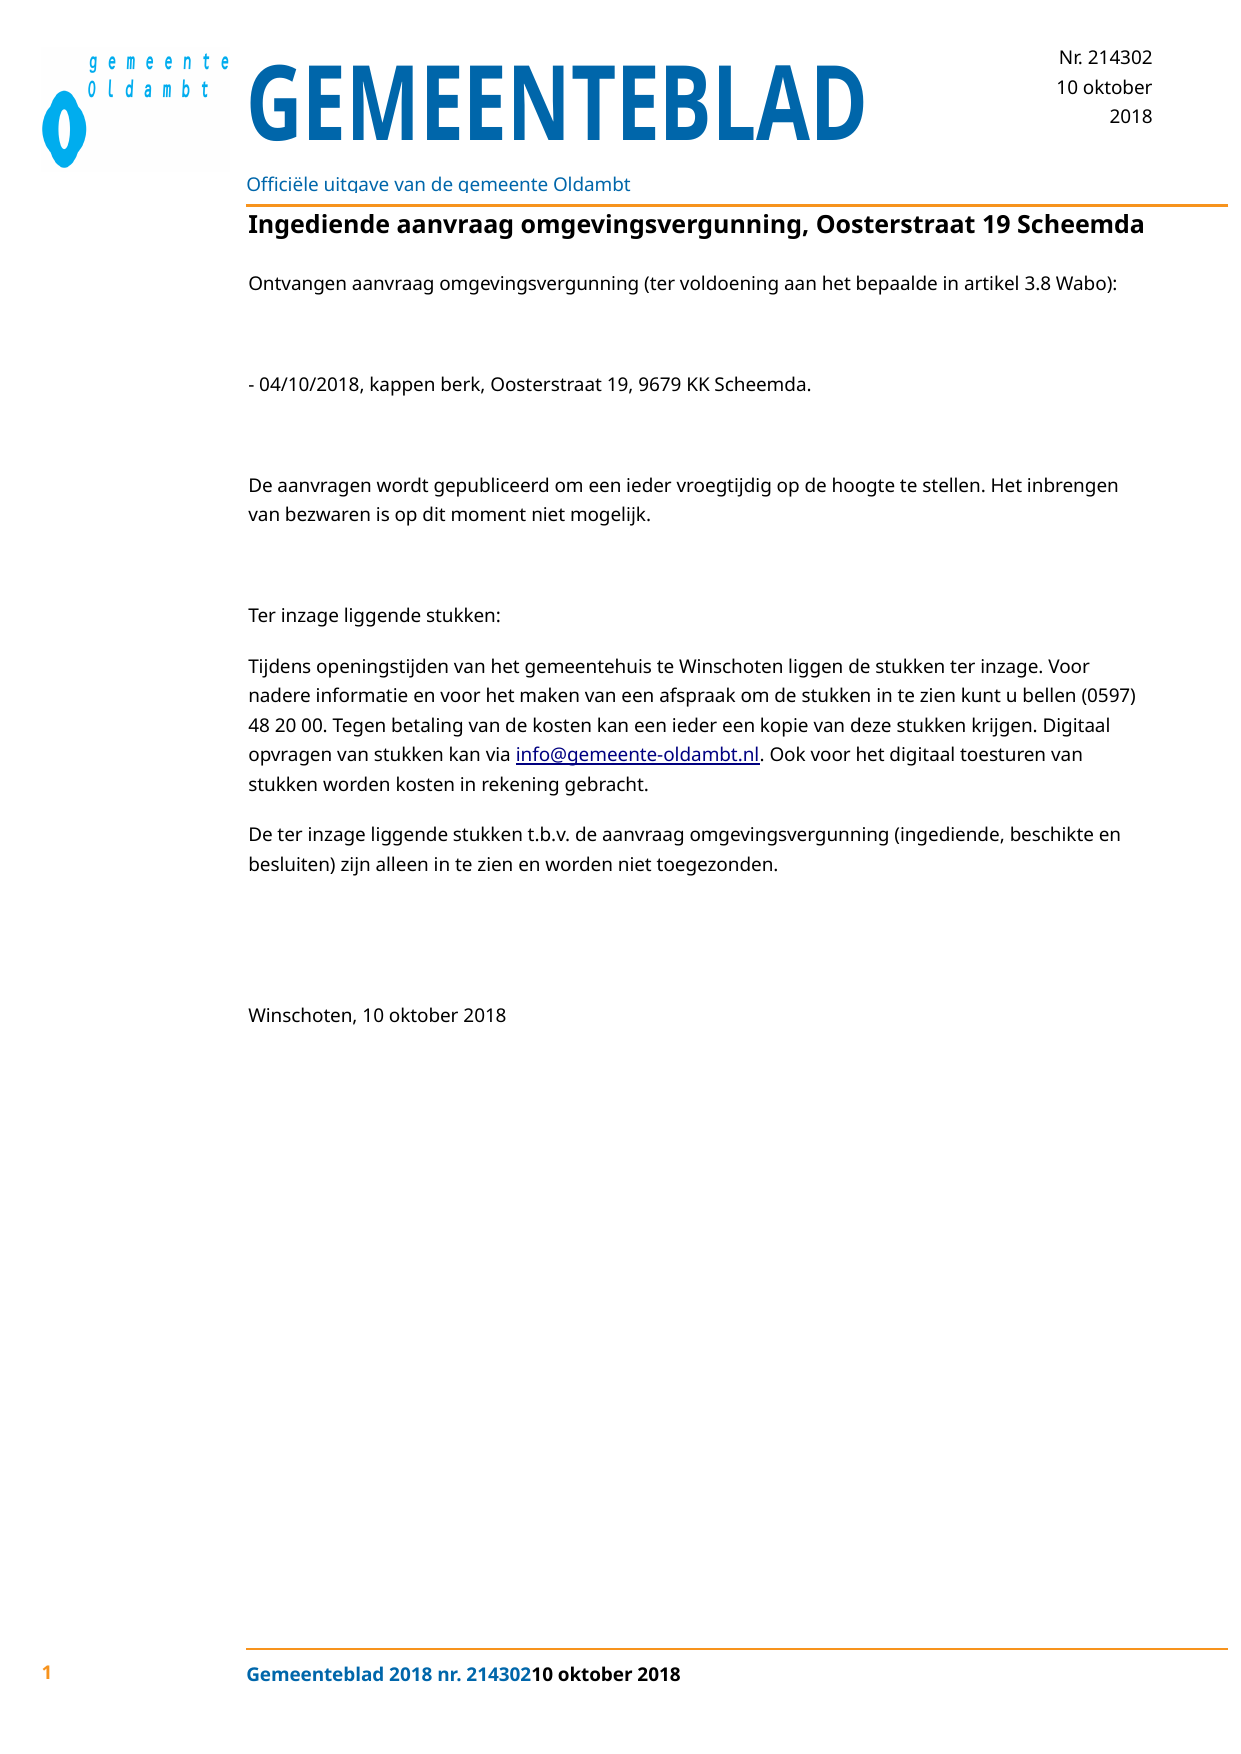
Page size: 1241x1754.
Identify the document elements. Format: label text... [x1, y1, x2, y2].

text - 04/10/2018, kappen berk, Oosterstraat 19, 9679 KK Scheemda. [248, 371, 1152, 397]
text Ter inzage liggende stukken: [248, 602, 1152, 628]
text Tijdens openingstijden van het gemeentehuis te Winschoten liggen de stukken ter inzage. Voor nadere informatie en voor het maken van een afspraak om de stukken in te zien kunt u bellen (0597) 48 20 00. Tegen betaling van de kosten kan een ieder een kopie van deze stukken krijgen. Digitaal opvragen van stukken kan via info@gemeente-oldambt.nl. Ook voor het digitaal toesturen van stukken worden kosten in rekening gebracht. [248, 653, 1152, 797]
picture [41, 47, 231, 172]
text Ontvangen aanvraag omgevingsvergunning (ter voldoening aan het bepaalde in artikel 3.8 Wabo): [248, 270, 1152, 296]
text Winschoten, 10 oktober 2018 [248, 1002, 1152, 1028]
text De aanvragen wordt gepubliceerd om een ieder vroegtijdig op de hoogte te stellen. Het inbrengen van bezwaren is op dit moment niet mogelijk. [248, 472, 1152, 527]
text Ingediende aanvraag omgevingsvergunning, Oosterstraat 19 Scheemda [248, 207, 1152, 241]
text De ter inzage liggende stukken t.b.v. de aanvraag omgevingsvergunning (ingediende, beschikte en besluiten) zijn alleen in te zien en worden niet toegezonden. [248, 822, 1152, 877]
